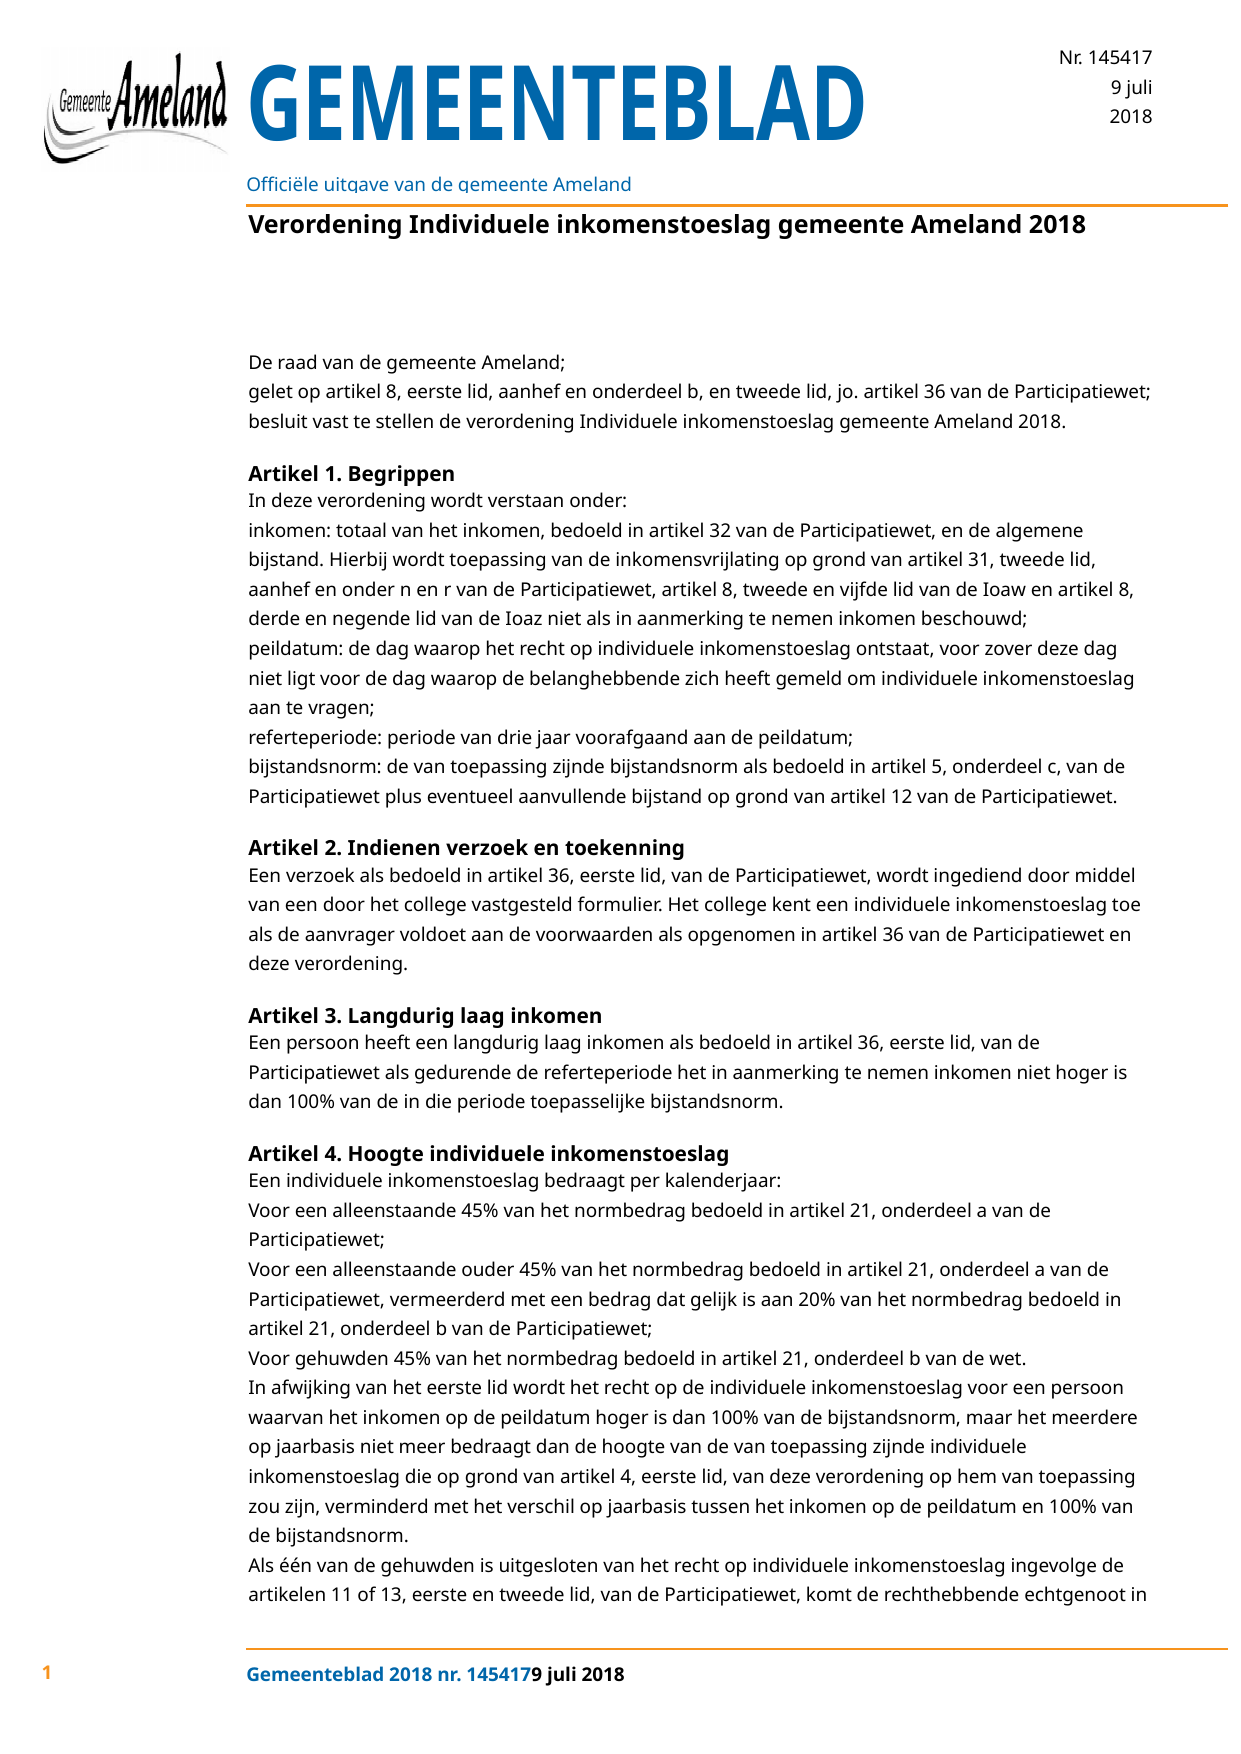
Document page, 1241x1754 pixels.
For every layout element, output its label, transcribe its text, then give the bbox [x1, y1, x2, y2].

text Een individuele inkomenstoeslag bedraagt per kalenderjaar: [248, 1167, 1152, 1193]
text referteperiode: periode van drie jaar voorafgaand aan de peildatum; [248, 724, 1152, 749]
text Artikel 2. Indienen verzoek en toekenning [248, 833, 1152, 862]
text peildatum: de dag waarop het recht op individuele inkomenstoeslag ontstaat, voor zover deze dag niet ligt voor de dag waarop de belanghebbende zich heeft gemeld om individuele inkomenstoeslag aan te vragen; [248, 635, 1152, 720]
text Voor een alleenstaande 45% van het normbedrag bedoeld in artikel 21, onderdeel a van de Participatiewet; [248, 1197, 1152, 1252]
text besluit vast te stellen de verordening Individuele inkomenstoeslag gemeente Ameland 2018. [248, 408, 1152, 434]
text Een verzoek als bedoeld in artikel 36, eerste lid, van de Participatiewet, wordt ingediend door middel van een door het college vastgesteld formulier. Het college kent een individuele inkomenstoeslag toe als de aanvrager voldoet aan de voorwaarden als opgenomen in artikel 36 van de Participatiewet en deze verordening. [248, 862, 1152, 976]
text Artikel 3. Langdurig laag inkomen [248, 1001, 1152, 1029]
text In afwijking van het eerste lid wordt het recht op de individuele inkomenstoeslag voor een persoon waarvan het inkomen op de peildatum hoger is dan 100% van de bijstandsnorm, maar het meerdere op jaarbasis niet meer bedraagt dan de hoogte van de van toepassing zijnde individuele inkomenstoeslag die op grond van artikel 4, eerste lid, van deze verordening op hem van toepassing zou zijn, verminderd met het verschil op jaarbasis tussen het inkomen op de peildatum en 100% van de bijstandsnorm. [248, 1374, 1152, 1548]
text De raad van de gemeente Ameland; [248, 349, 1152, 375]
text Als één van de gehuwden is uitgesloten van het recht op individuele inkomenstoeslag ingevolge de artikelen 11 of 13, eerste en tweede lid, van de Participatiewet, komt de rechthebbende echtgenoot in [248, 1552, 1152, 1607]
text Verordening Individuele inkomenstoeslag gemeente Ameland 2018 [248, 207, 1152, 241]
text Artikel 1. Begrippen [248, 459, 1152, 487]
text Voor een alleenstaande ouder 45% van het normbedrag bedoeld in artikel 21, onderdeel a van de Participatiewet, vermeerderd met een bedrag dat gelijk is aan 20% van het normbedrag bedoeld in artikel 21, onderdeel b van de Participatiewet; [248, 1256, 1152, 1341]
picture [41, 47, 231, 172]
text gelet op artikel 8, eerste lid, aanhef en onderdeel b, en tweede lid, jo. artikel 36 van de Participatiewet; [248, 379, 1152, 404]
text Voor gehuwden 45% van het normbedrag bedoeld in artikel 21, onderdeel b van de wet. [248, 1345, 1152, 1371]
text bijstandsnorm: de van toepassing zijnde bijstandsnorm als bedoeld in artikel 5, onderdeel c, van de Participatiewet plus eventueel aanvullende bijstand op grond van artikel 12 van de Participatiewet. [248, 753, 1152, 809]
text Een persoon heeft een langdurig laag inkomen als bedoeld in artikel 36, eerste lid, van de Participatiewet als gedurende de referteperiode het in aanmerking te nemen inkomen niet hoger is dan 100% van de in die periode toepasselijke bijstandsnorm. [248, 1029, 1152, 1114]
text inkomen: totaal van het inkomen, bedoeld in artikel 32 van de Participatiewet, en de algemene bijstand. Hierbij wordt toepassing van de inkomensvrijlating op grond van artikel 31, tweede lid, aanhef en onder n en r van de Participatiewet, artikel 8, tweede en vijfde lid van de Ioaw en artikel 8, derde en negende lid van de Ioaz niet als in aanmerking te nemen inkomen beschouwd; [248, 517, 1152, 631]
text Artikel 4. Hoogte individuele inkomenstoeslag [248, 1139, 1152, 1167]
text In deze verordening wordt verstaan onder: [248, 487, 1152, 513]
